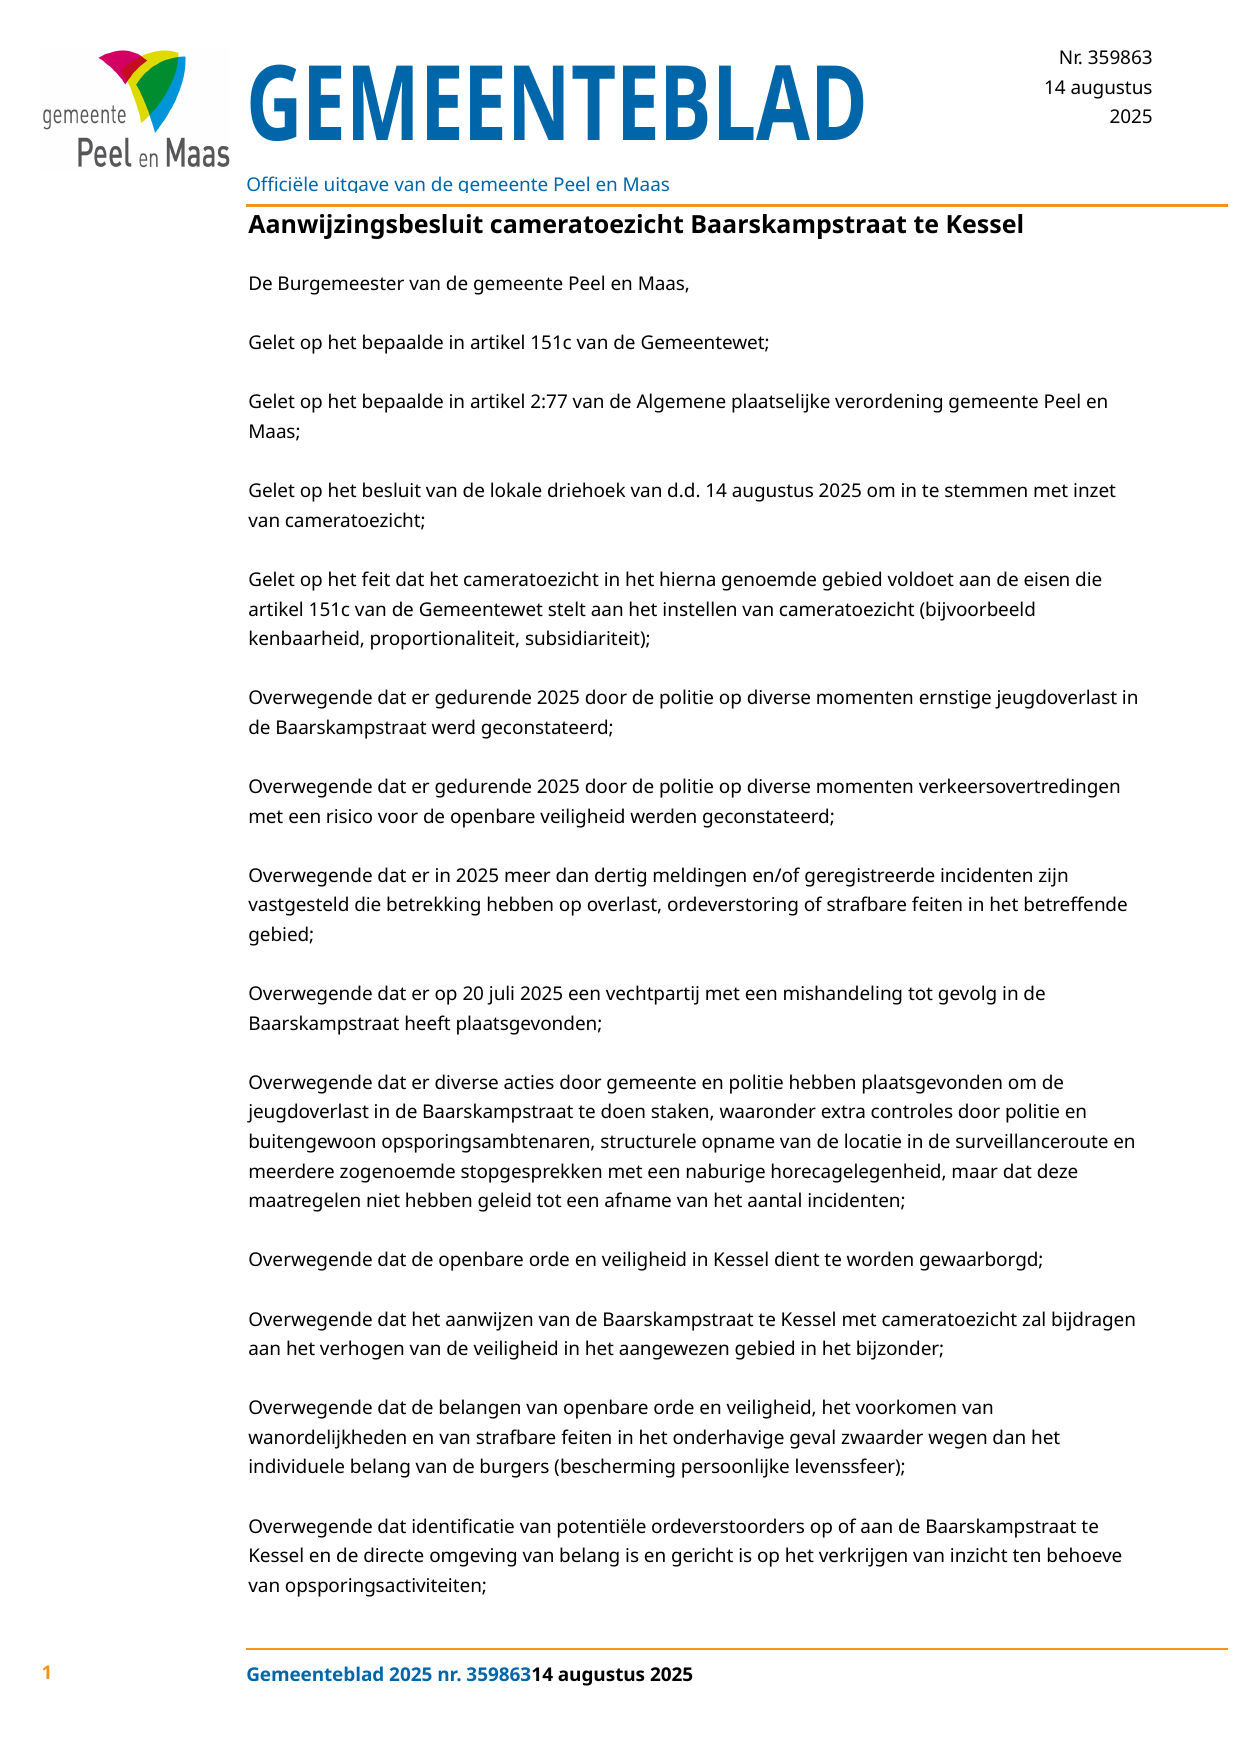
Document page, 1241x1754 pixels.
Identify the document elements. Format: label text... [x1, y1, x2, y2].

text Overwegende dat er in 2025 meer dan dertig meldingen en/of geregistreerde incidenten zijn vastgesteld die betrekking hebben op overlast, ordeverstoring of strafbare feiten in het betreffende gebied; [248, 862, 1152, 947]
text Overwegende dat er op 20 juli 2025 een vechtpartij met een mishandeling tot gevolg in de Baarskampstraat heeft plaatsgevonden; [248, 980, 1152, 1036]
text Overwegende dat identificatie van potentiële ordeverstoorders op of aan de Baarskampstraat te Kessel en de directe omgeving van belang is en gericht is op het verkrijgen van inzicht ten behoeve van opsporingsactiviteiten; [248, 1513, 1152, 1598]
text Overwegende dat de belangen van openbare orde en veiligheid, het voorkomen van wanordelijkheden en van strafbare feiten in het onderhavige geval zwaarder wegen dan het individuele belang van de burgers (bescherming persoonlijke levenssfeer); [248, 1394, 1152, 1479]
text Overwegende dat het aanwijzen van de Baarskampstraat te Kessel met cameratoezicht zal bijdragen aan het verhogen van de veiligheid in het aangewezen gebied in het bijzonder; [248, 1306, 1152, 1361]
text Overwegende dat er gedurende 2025 door de politie op diverse momenten ernstige jeugdoverlast in de Baarskampstraat werd geconstateerd; [248, 684, 1152, 740]
text Overwegende dat de openbare orde en veiligheid in Kessel dient te worden gewaarborgd; [248, 1247, 1152, 1272]
text Aanwijzingsbesluit cameratoezicht Baarskampstraat te Kessel [248, 207, 1152, 241]
text Gelet op het feit dat het cameratoezicht in het hierna genoemde gebied voldoet aan de eisen die artikel 151c van de Gemeentewet stelt aan het instellen van cameratoezicht (bijvoorbeeld kenbaarheid, proportionaliteit, subsidiariteit); [248, 566, 1152, 651]
text Gelet op het bepaalde in artikel 151c van de Gemeentewet; [248, 329, 1152, 355]
text Overwegende dat er gedurende 2025 door de politie op diverse momenten verkeersovertredingen met een risico voor de openbare veiligheid werden geconstateerd; [248, 773, 1152, 828]
text Overwegende dat er diverse acties door gemeente en politie hebben plaatsgevonden om de jeugdoverlast in de Baarskampstraat te doen staken, waaronder extra controles door politie en buitengewoon opsporingsambtenaren, structurele opname van de locatie in de surveillanceroute en meerdere zogenoemde stopgesprekken met een naburige horecagelegenheid, maar dat deze maatregelen niet hebben geleid tot een afname van het aantal incidenten; [248, 1069, 1152, 1213]
picture [41, 47, 231, 172]
text De Burgemeester van de gemeente Peel en Maas, [248, 270, 1152, 296]
text Gelet op het bepaalde in artikel 2:77 van de Algemene plaatselijke verordening gemeente Peel en Maas; [248, 389, 1152, 444]
text Gelet op het besluit van de lokale driehoek van d.d. 14 augustus 2025 om in te stemmen met inzet van cameratoezicht; [248, 477, 1152, 533]
